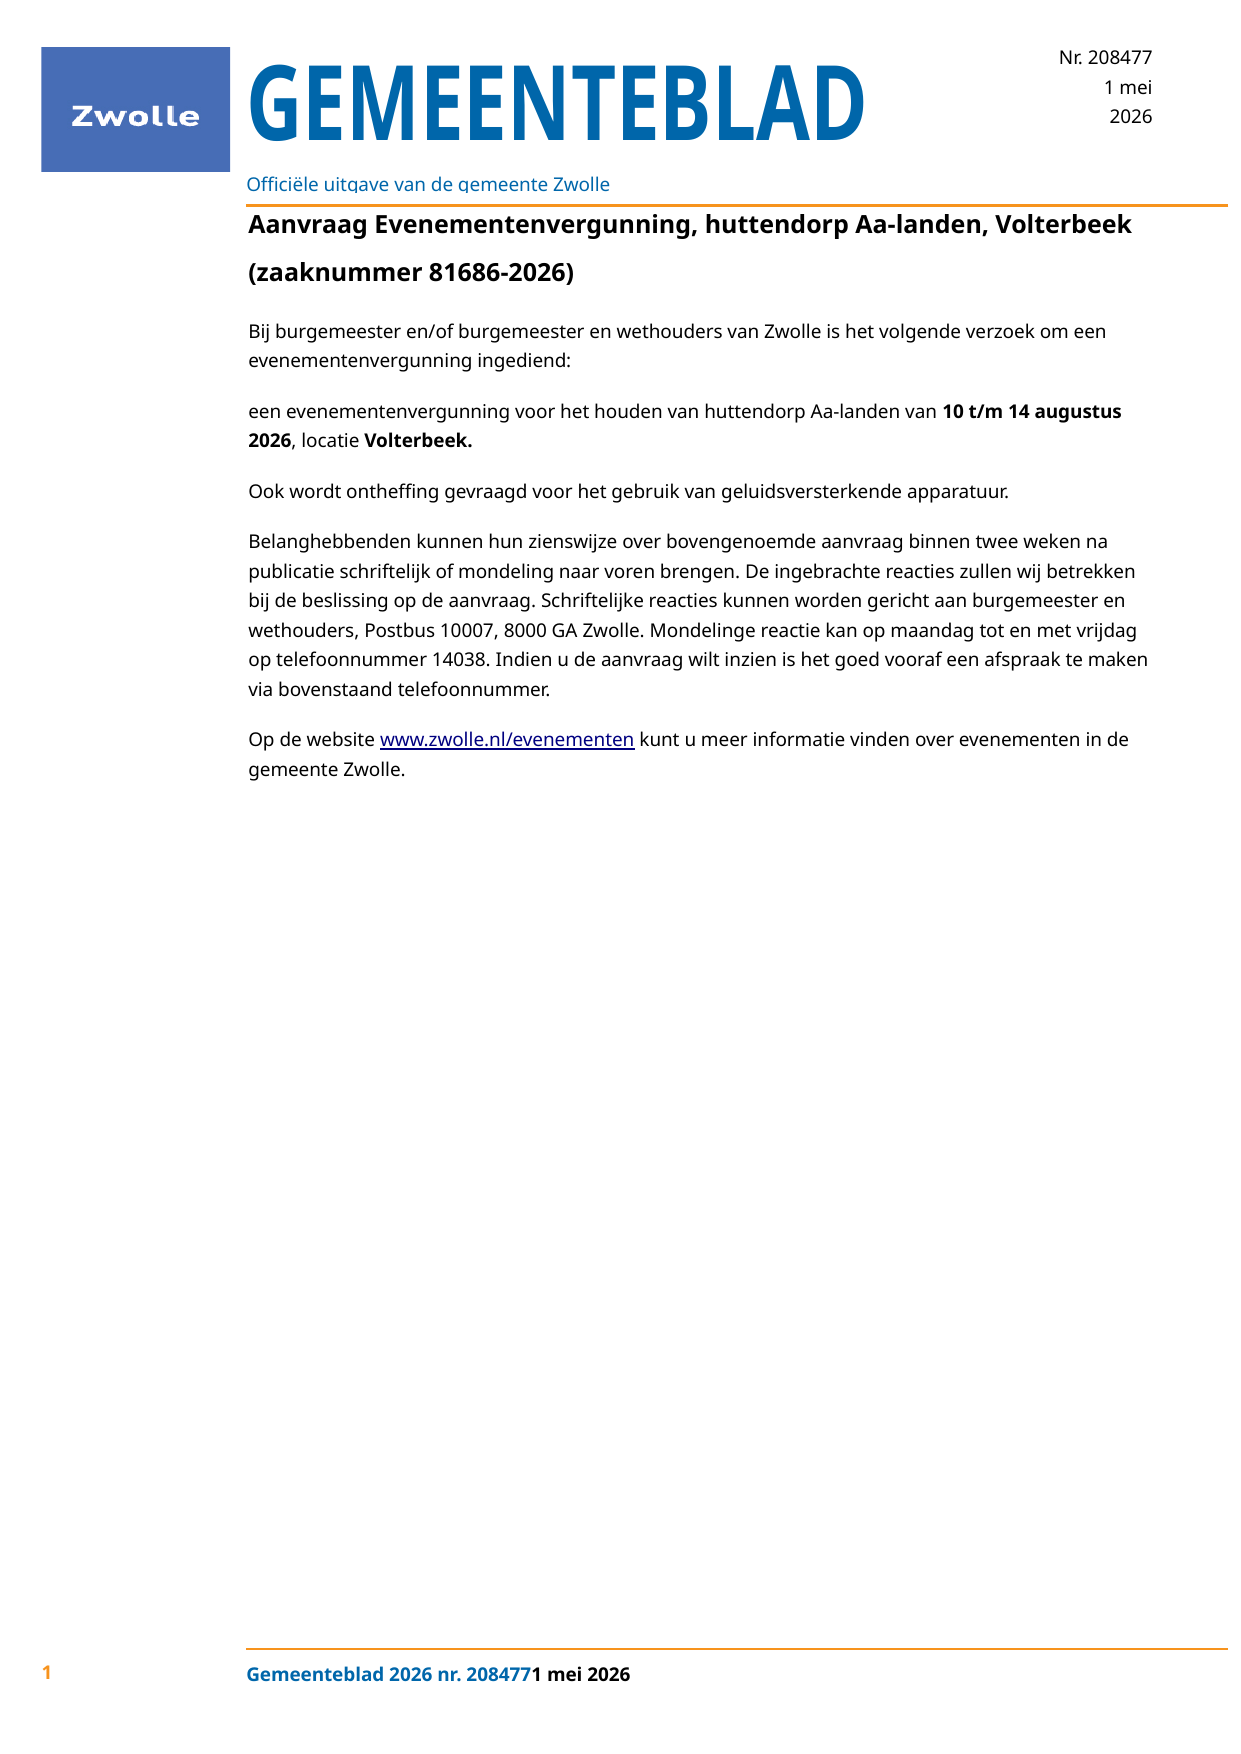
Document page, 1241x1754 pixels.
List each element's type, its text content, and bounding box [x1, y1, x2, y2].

picture [41, 47, 231, 172]
text Ook wordt ontheffing gevraagd voor het gebruik van geluidsversterkende apparatuur. [248, 478, 1152, 504]
text Op de website www.zwolle.nl/evenementen kunt u meer informatie vinden over evenementen in de gemeente Zwolle. [248, 727, 1152, 782]
text Bij burgemeester en/of burgemeester en wethouders van Zwolle is het volgende verzoek om een evenementenvergunning ingediend: [248, 318, 1152, 373]
text een evenementenvergunning voor het houden van huttendorp Aa-landen van 10 t/m 14 augustus 2026, locatie Volterbeek. [248, 398, 1152, 453]
text Aanvraag Evenementenvergunning, huttendorp Aa-landen, Volterbeek (zaaknummer 81686-2026) [248, 207, 1152, 288]
text Belanghebbenden kunnen hun zienswijze over bovengenoemde aanvraag binnen twee weken na publicatie schriftelijk of mondeling naar voren brengen. De ingebrachte reacties zullen wij betrekken bij de beslissing op de aanvraag. Schriftelijke reacties kunnen worden gericht aan burgemeester en wethouders, Postbus 10007, 8000 GA Zwolle. Mondelinge reactie kan op maandag tot en met vrijdag op telefoonnummer 14038. Indien u de aanvraag wilt inzien is het goed vooraf een afspraak te maken via bovenstaand telefoonnummer. [248, 528, 1152, 702]
